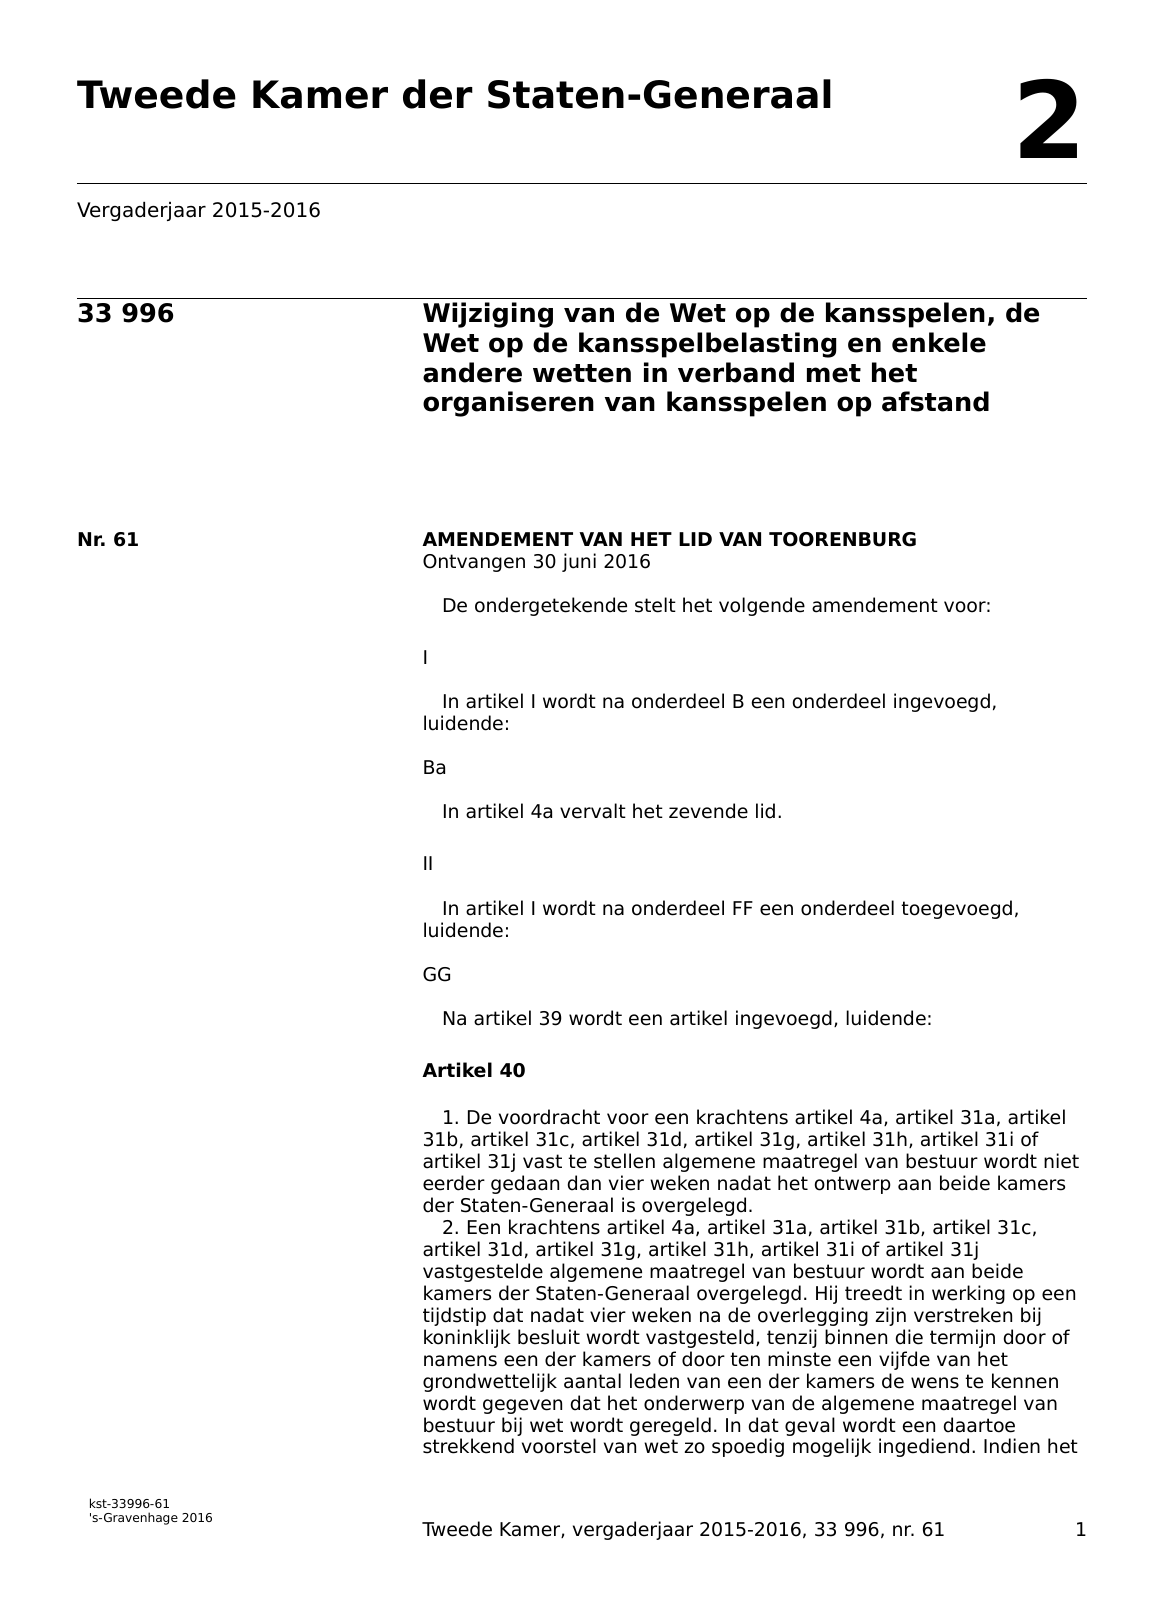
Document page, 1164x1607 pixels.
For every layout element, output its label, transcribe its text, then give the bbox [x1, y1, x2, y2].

table_header 2 [886, 59, 1087, 183]
text Na artikel 39 wordt een artikel ingevoegd, luidende: [422, 1008, 1087, 1030]
subtitle Nr. 61 AMENDEMENT VAN HET LID VAN TOORENBURG [77, 529, 1087, 551]
text In artikel I wordt na onderdeel B een onderdeel ingevoegd, luidende: [422, 691, 1087, 735]
table_cell Vergaderjaar 2015-2016 [77, 184, 1087, 298]
text GG [422, 964, 1087, 986]
text Ontvangen 30 juni 2016 [422, 551, 1087, 573]
table_header Tweede Kamer der Staten-Generaal [77, 59, 886, 183]
subtitle Artikel 40 [422, 1060, 1087, 1082]
text De ondergetekende stelt het volgende amendement voor: [422, 595, 1087, 617]
text Ba [422, 757, 1087, 779]
text In artikel 4a vervalt het zevende lid. [422, 801, 1087, 823]
text 2. Een krachtens artikel 4a, artikel 31a, artikel 31b, artikel 31c, artikel 31d, artikel 31g, artikel 31h, artikel 31i of artikel 31j vastgestelde algemene maatregel van bestuur wordt aan beide kamers der Staten-Generaal overgelegd. Hij treedt in werking op een tijdstip dat nadat vier weken na de overlegging zijn verstreken bij koninklijk besluit wordt vastgesteld, tenzij binnen die termijn door of namens een der kamers of door ten minste een vijfde van het grondwettelijk aantal leden van een der kamers de wens te kennen wordt gegeven dat het onderwerp van de algemene maatregel van bestuur bij wet wordt geregeld. In dat geval wordt een daartoe strekkend voorstel van wet zo spoedig mogelijk ingediend. Indien het [422, 1217, 1087, 1458]
text kst-33996-61 [88, 1497, 323, 1511]
subtitle II [422, 853, 1087, 875]
text 1. De voordracht voor een krachtens artikel 4a, artikel 31a, artikel 31b, artikel 31c, artikel 31d, artikel 31g, artikel 31h, artikel 31i of artikel 31j vast te stellen algemene maatregel van bestuur wordt niet eerder gedaan dan vier weken nadat het ontwerp aan beide kamers der Staten-Generaal is overgelegd. [422, 1107, 1087, 1217]
text 's-Gravenhage 2016 [88, 1511, 323, 1525]
text In artikel I wordt na onderdeel FF een onderdeel toegevoegd, luidende: [422, 897, 1087, 941]
subtitle 33 996 Wijziging van de Wet op de kansspelen, de Wet op de kansspelbelasting en enkele andere wetten in verband met het organiseren van kansspelen op afstand [77, 299, 1087, 418]
subtitle I [422, 647, 1087, 669]
